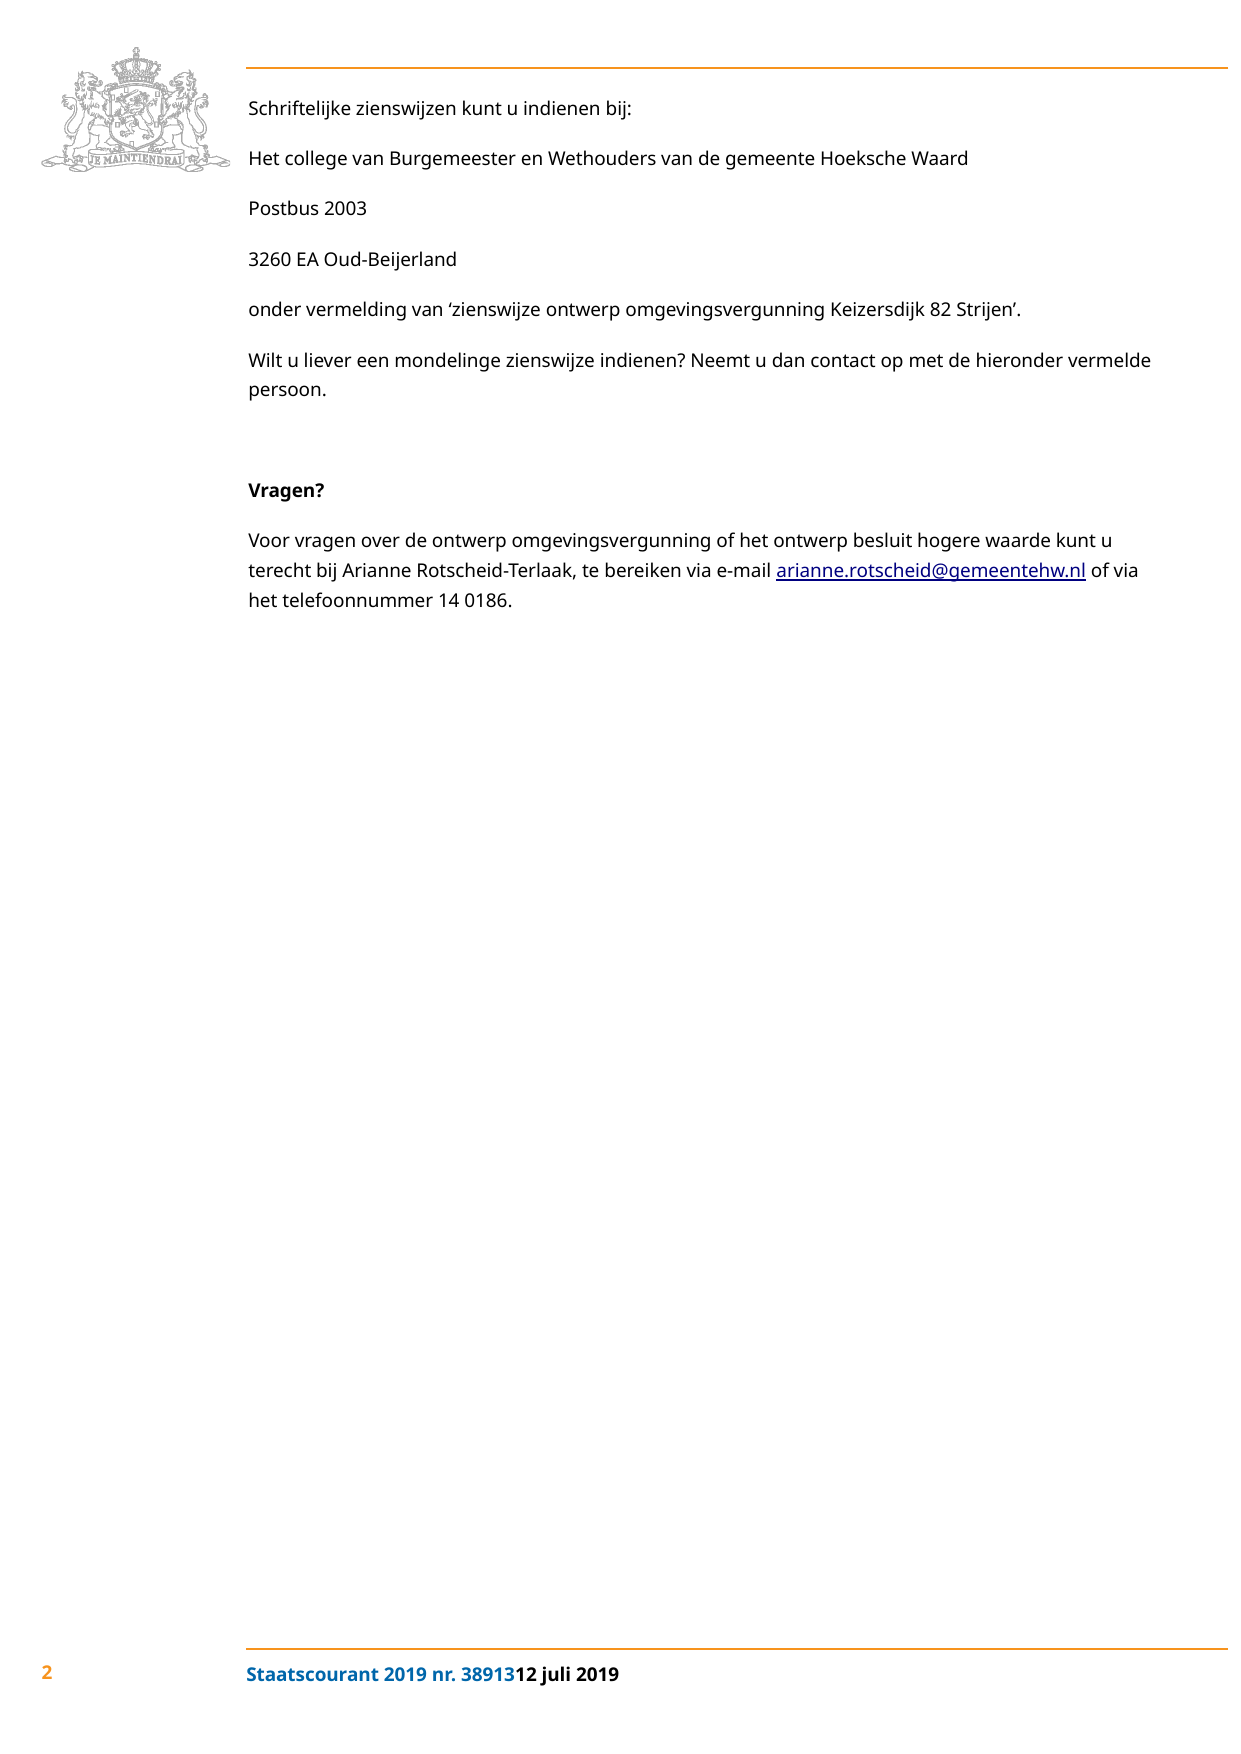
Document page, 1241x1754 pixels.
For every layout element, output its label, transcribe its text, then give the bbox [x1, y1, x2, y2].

text Wilt u liever een mondelinge zienswijze indienen? Neemt u dan contact op met de hieronder vermelde persoon. [248, 347, 1152, 402]
text 3260 EA Oud-Beijerland [248, 246, 1152, 272]
text Postbus 2003 [248, 196, 1152, 221]
picture [41, 47, 231, 172]
text onder vermelding van ‘zienswijze ontwerp omgevingsvergunning Keizersdijk 82 Strijen’. [248, 296, 1152, 322]
text Voor vragen over de ontwerp omgevingsvergunning of het ontwerp besluit hogere waarde kunt u terecht bij Arianne Rotscheid-Terlaak, te bereiken via e-mail arianne.rotscheid@gemeentehw.nl of via het telefoonnummer 14 0186. [248, 528, 1152, 613]
text Het college van Burgemeester en Wethouders van de gemeente Hoeksche Waard [248, 145, 1152, 171]
text Vragen? [248, 477, 1152, 503]
text Schriftelijke zienswijzen kunt u indienen bij: [248, 95, 1152, 121]
